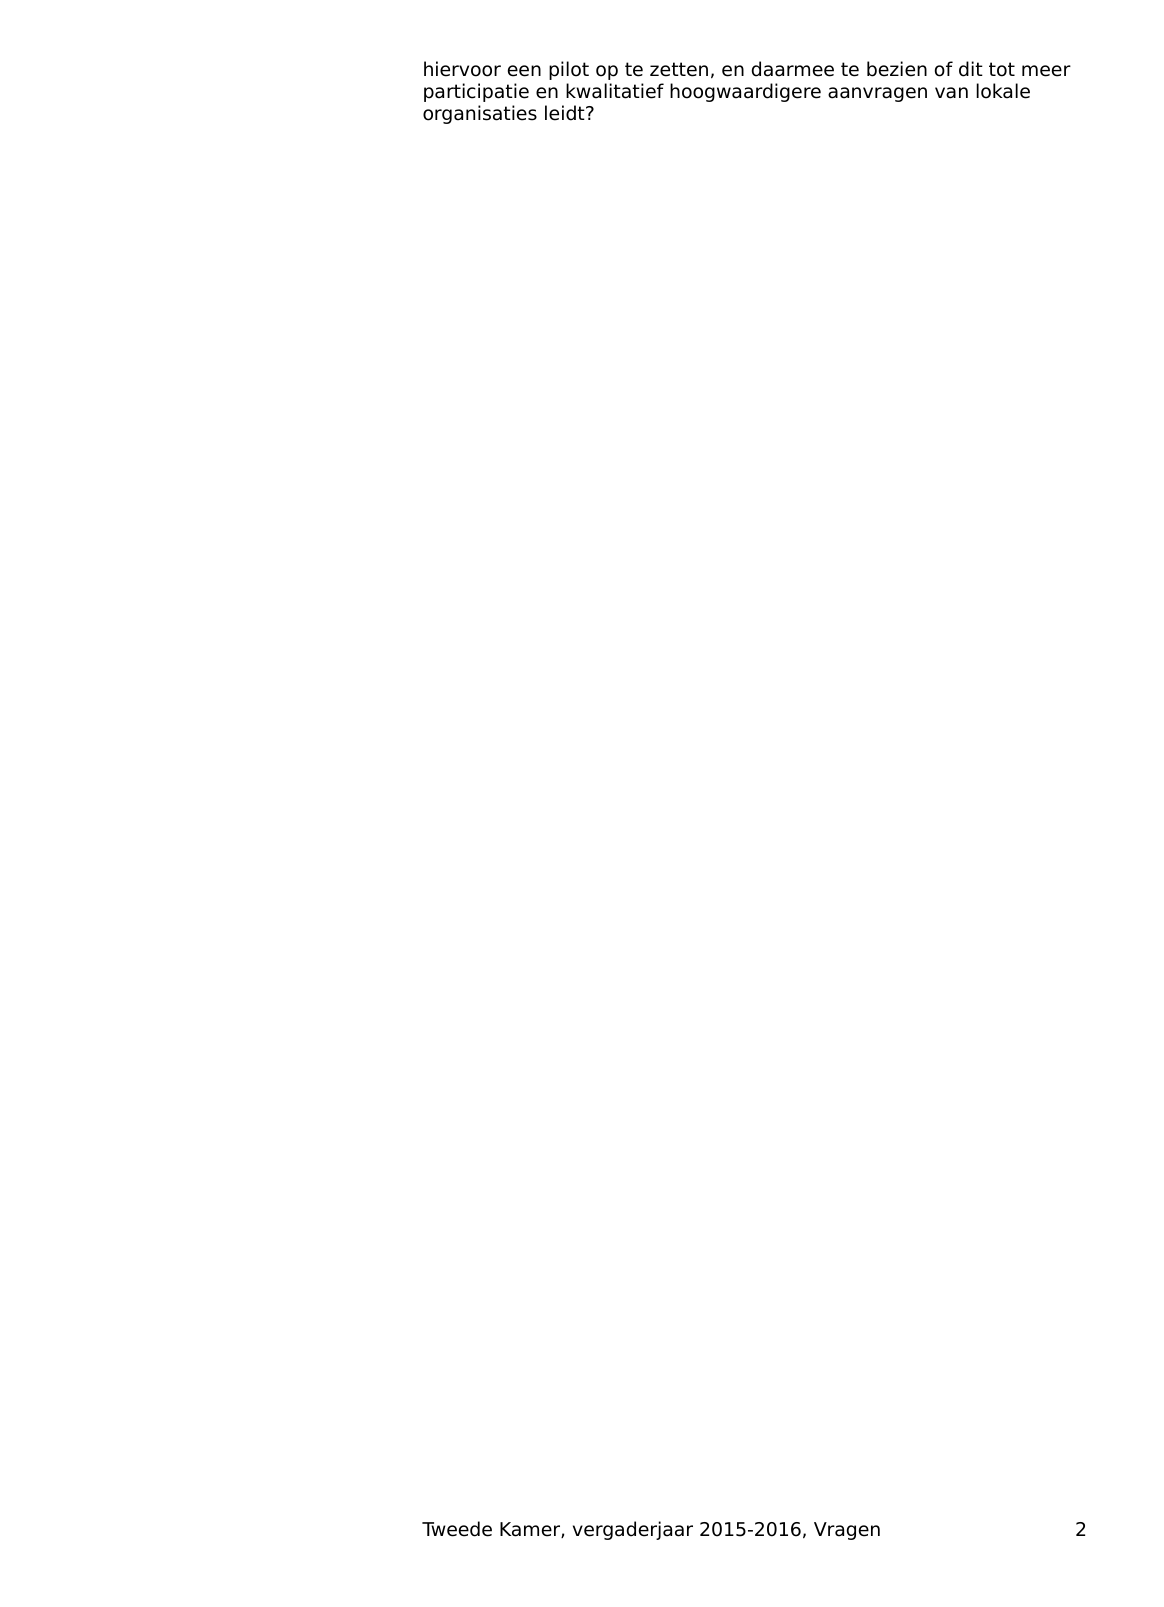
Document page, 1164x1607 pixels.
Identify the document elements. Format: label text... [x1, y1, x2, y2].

text hiervoor een pilot op te zetten, en daarmee te bezien of dit tot meer participatie en kwalitatief hoogwaardigere aanvragen van lokale organisaties leidt? [422, 59, 1087, 125]
